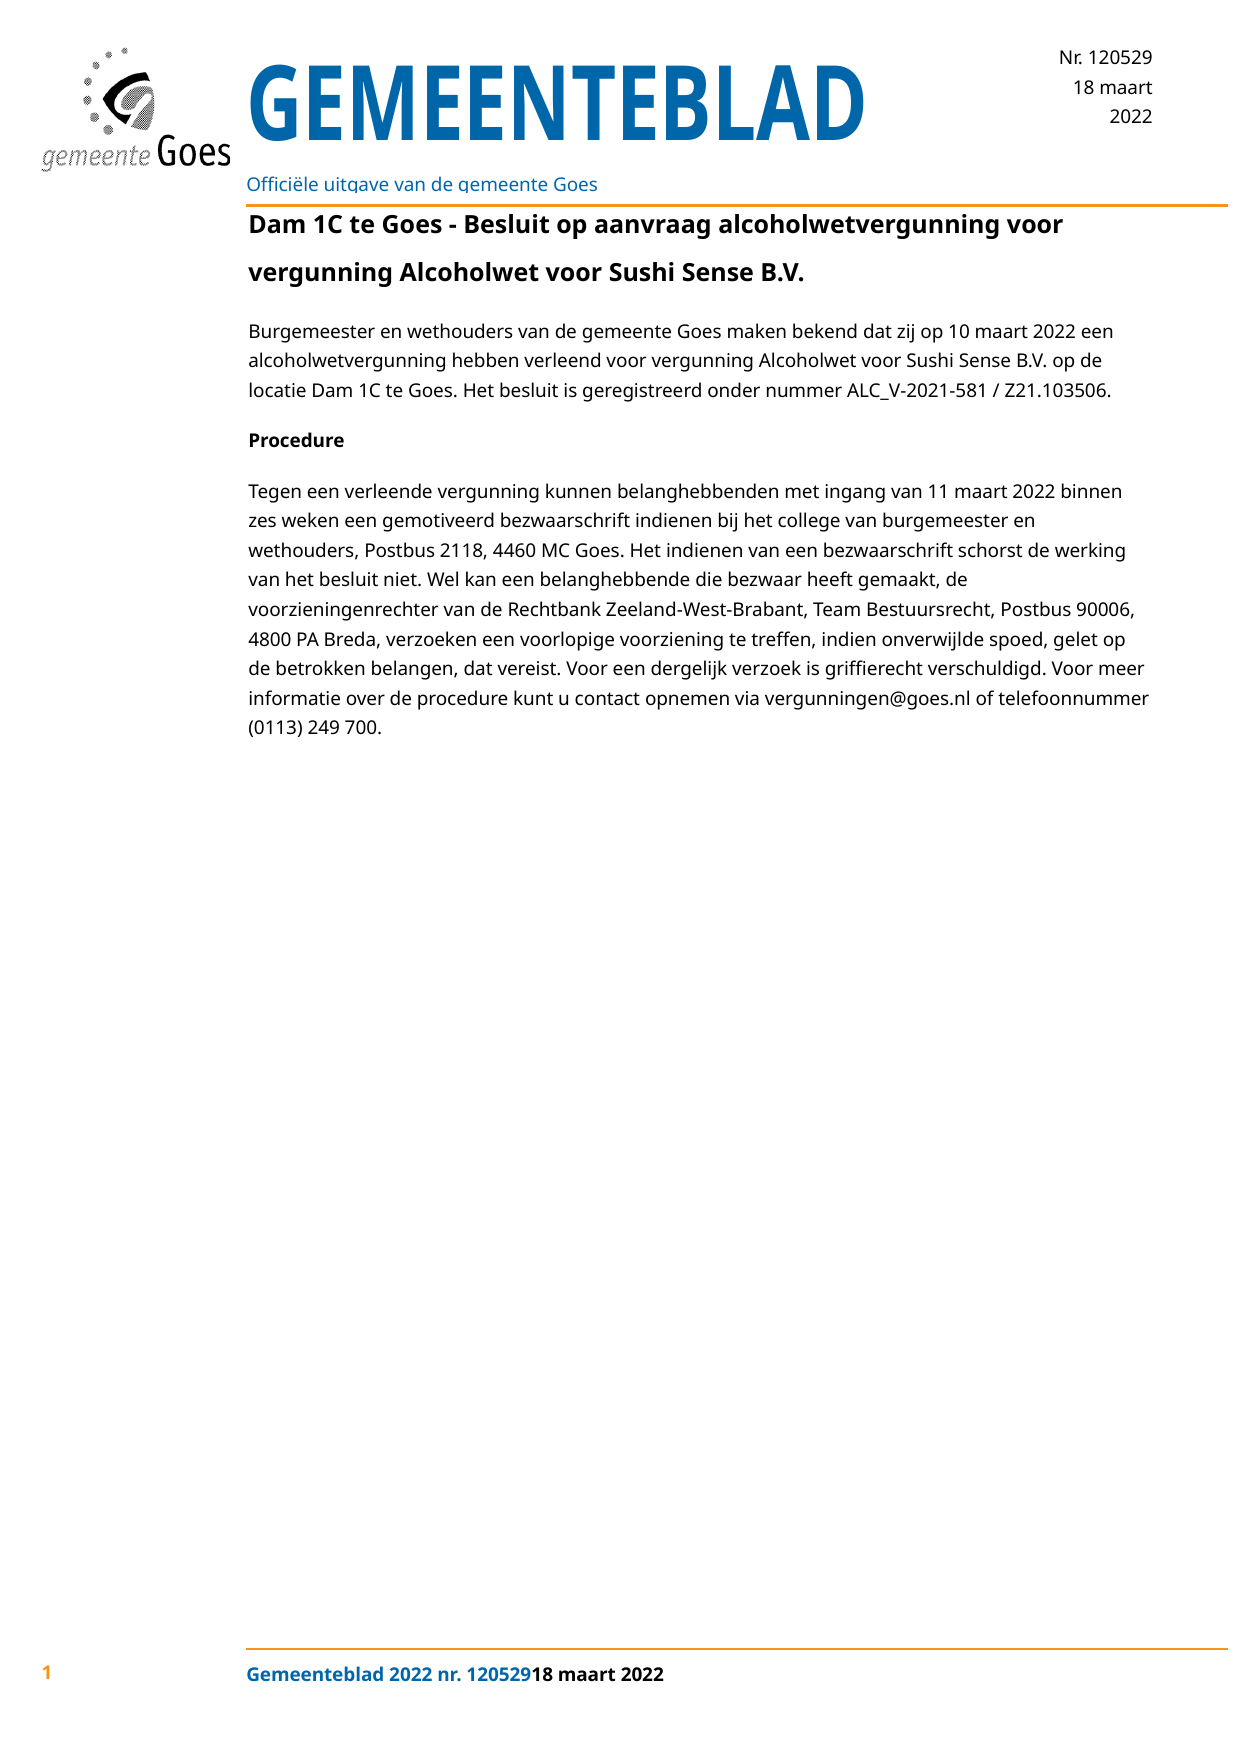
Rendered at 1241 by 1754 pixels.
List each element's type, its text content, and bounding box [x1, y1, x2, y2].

text Burgemeester en wethouders van de gemeente Goes maken bekend dat zij op 10 maart 2022 een alcoholwetvergunning hebben verleend voor vergunning Alcoholwet voor Sushi Sense B.V. op de locatie Dam 1C te Goes. Het besluit is geregistreerd onder nummer ALC_V-2021-581 / Z21.103506. [248, 318, 1152, 403]
picture [41, 47, 231, 172]
text Procedure [248, 427, 1152, 453]
text Tegen een verleende vergunning kunnen belanghebbenden met ingang van 11 maart 2022 binnen zes weken een gemotiveerd bezwaarschrift indienen bij het college van burgemeester en wethouders, Postbus 2118, 4460 MC Goes. Het indienen van een bezwaarschrift schorst de werking van het besluit niet. Wel kan een belanghebbende die bezwaar heeft gemaakt, de voorzieningenrechter van de Rechtbank Zeeland-West-Brabant, Team Bestuursrecht, Postbus 90006, 4800 PA Breda, verzoeken een voorlopige voorziening te treffen, indien onverwijlde spoed, gelet op de betrokken belangen, dat vereist. Voor een dergelijk verzoek is griffierecht verschuldigd. Voor meer informatie over de procedure kunt u contact opnemen via vergunningen@goes.nl of telefoonnummer (0113) 249 700. [248, 478, 1152, 740]
text Dam 1C te Goes - Besluit op aanvraag alcoholwetvergunning voor vergunning Alcoholwet voor Sushi Sense B.V. [248, 207, 1152, 288]
